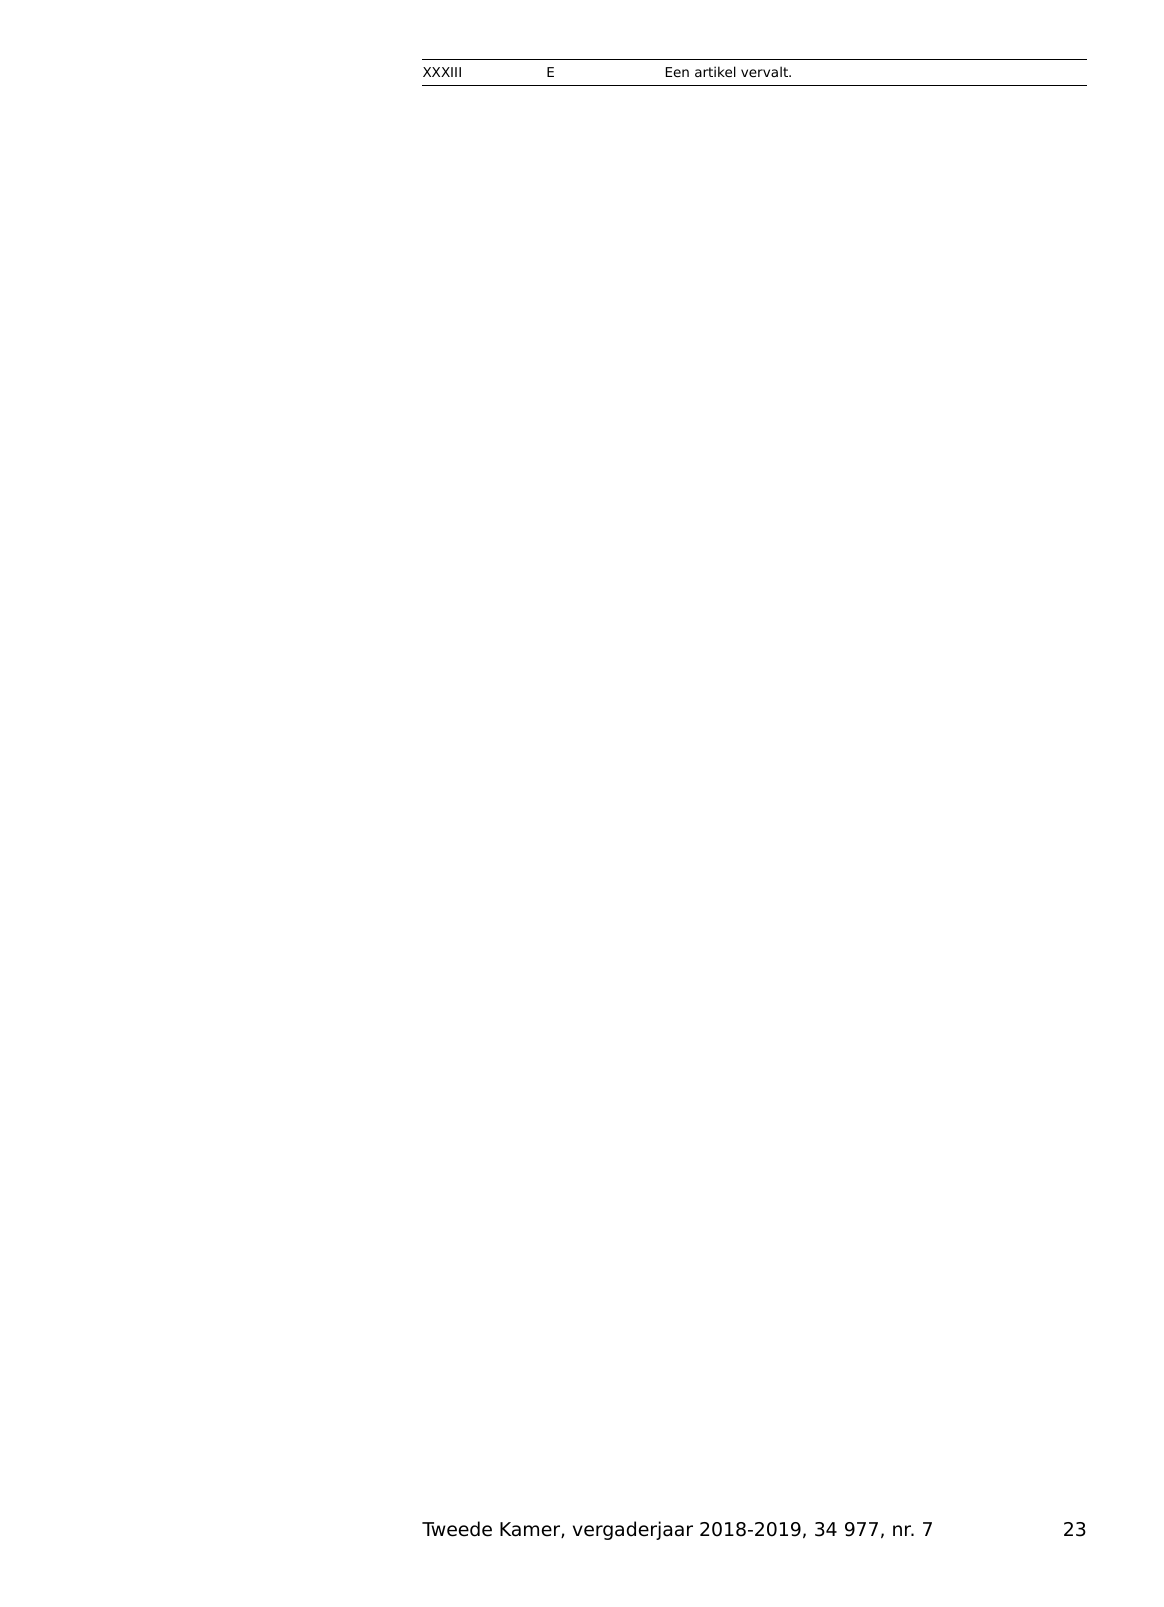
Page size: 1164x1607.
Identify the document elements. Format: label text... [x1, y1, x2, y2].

table_cell E [540, 60, 658, 85]
table_cell XXXIII [422, 60, 540, 85]
table_cell Een artikel vervalt. [659, 60, 1087, 85]
